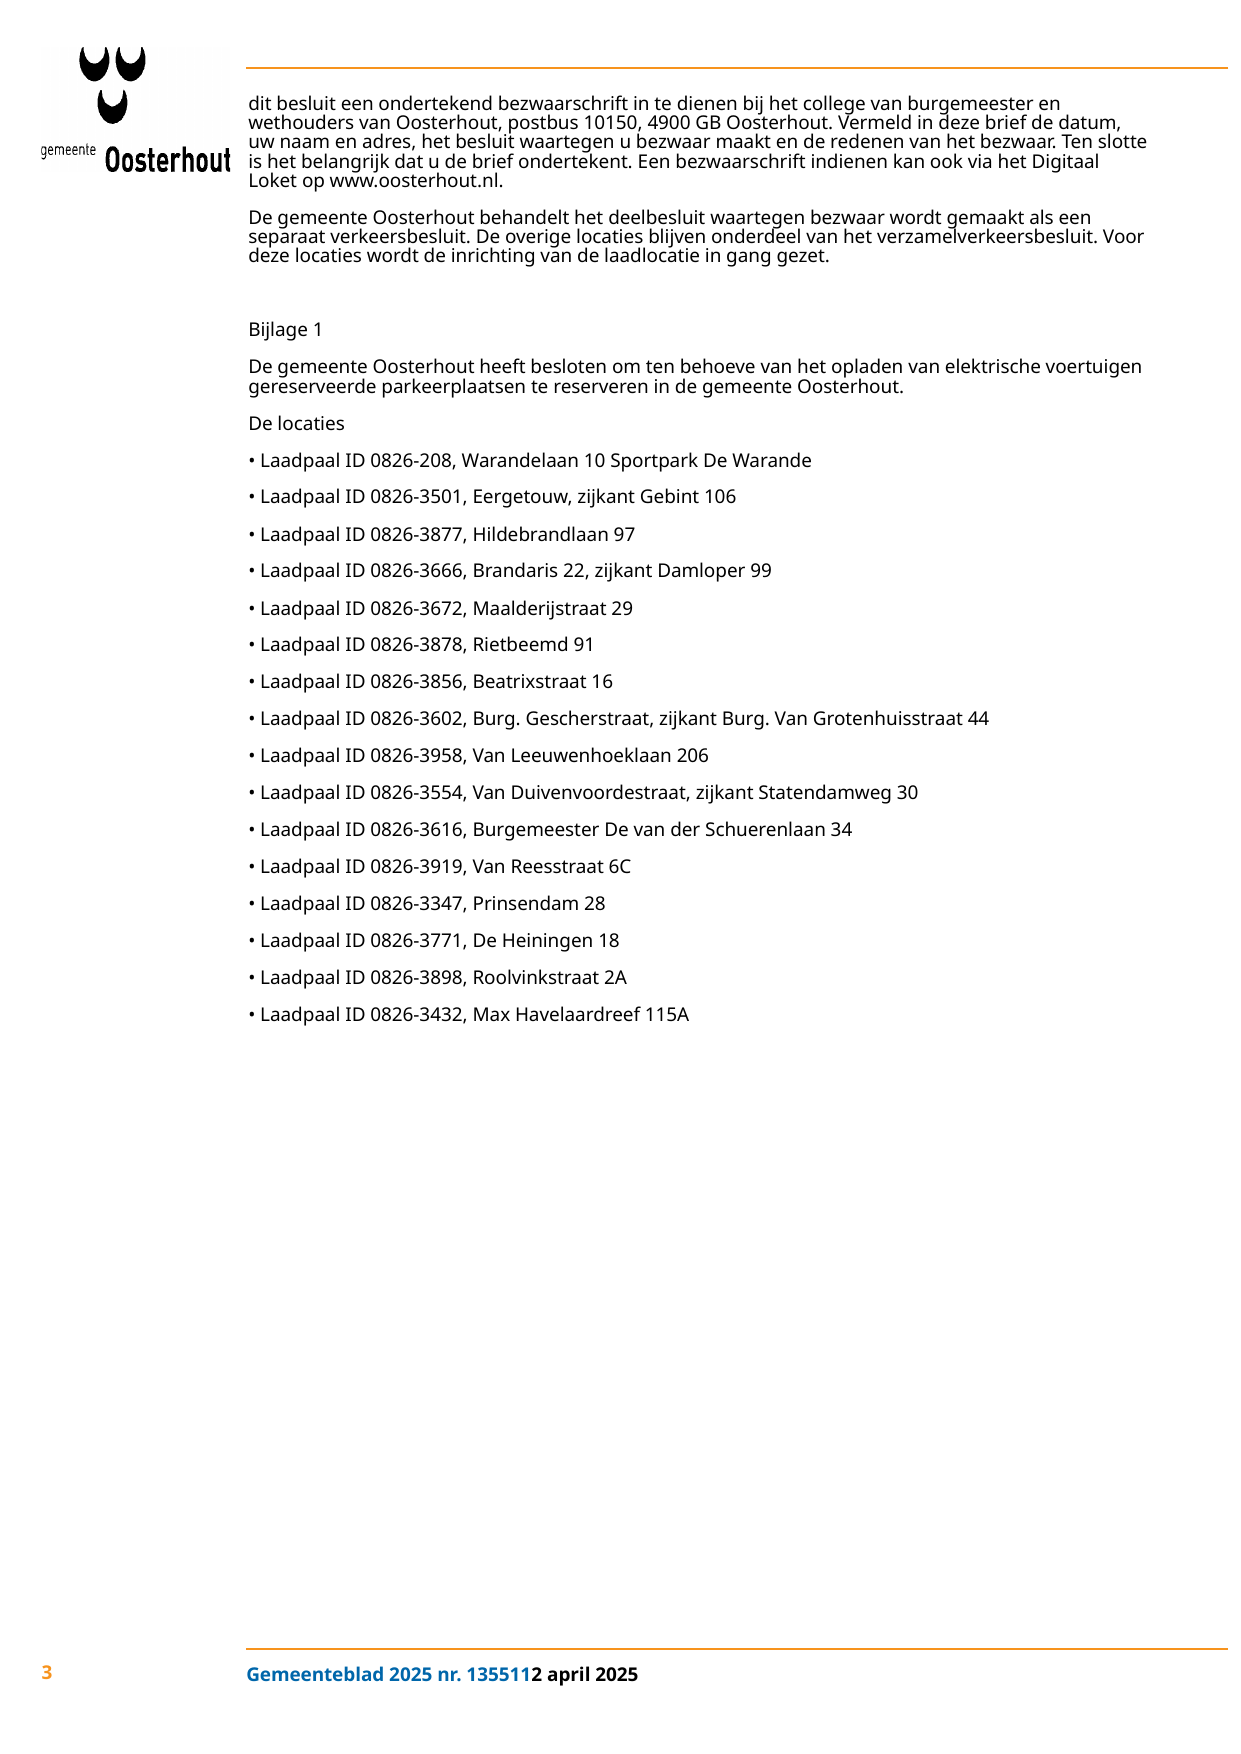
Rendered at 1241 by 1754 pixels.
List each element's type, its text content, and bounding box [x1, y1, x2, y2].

text De gemeente Oosterhout heeft besloten om ten behoeve van het opladen van elektrische voertuigen gereserveerde parkeerplaatsen te reserveren in de gemeente Oosterhout. [248, 358, 1152, 397]
text • Laadpaal ID 0826-3666, Brandaris 22, zijkant Damloper 99 [248, 562, 1152, 582]
text De gemeente Oosterhout behandelt het deelbesluit waartegen bezwaar wordt gemaakt als een separaat verkeersbesluit. De overige locaties blijven onderdeel van het verzamelverkeersbesluit. Voor deze locaties wordt de inrichting van de laadlocatie in gang gezet. [248, 209, 1152, 267]
text • Laadpaal ID 0826-3602, Burg. Gescherstraat, zijkant Burg. Van Grotenhuisstraat 44 [248, 710, 1152, 730]
text • Laadpaal ID 0826-3616, Burgemeester De van der Schuerenlaan 34 [248, 821, 1152, 841]
text • Laadpaal ID 0826-3878, Rietbeemd 91 [248, 636, 1152, 656]
text • Laadpaal ID 0826-208, Warandelaan 10 Sportpark De Warande [248, 452, 1152, 471]
text • Laadpaal ID 0826-3432, Max Havelaardreef 115A [248, 1006, 1152, 1026]
text • Laadpaal ID 0826-3554, Van Duivenvoordestraat, zijkant Statendamweg 30 [248, 784, 1152, 804]
text • Laadpaal ID 0826-3501, Eergetouw, zijkant Gebint 106 [248, 488, 1152, 508]
text • Laadpaal ID 0826-3672, Maalderijstraat 29 [248, 599, 1152, 619]
text • Laadpaal ID 0826-3771, De Heiningen 18 [248, 932, 1152, 952]
text De locaties [248, 414, 1152, 434]
text • Laadpaal ID 0826-3958, Van Leeuwenhoeklaan 206 [248, 747, 1152, 767]
text • Laadpaal ID 0826-3856, Beatrixstraat 16 [248, 673, 1152, 693]
text dit besluit een ondertekend bezwaarschrift in te dienen bij het college van burgemeester en wethouders van Oosterhout, postbus 10150, 4900 GB Oosterhout. Vermeld in deze brief de datum, uw naam en adres, het besluit waartegen u bezwaar maakt en de redenen van het bezwaar. Ten slotte is het belangrijk dat u de brief ondertekent. Een bezwaarschrift indienen kan ook via het Digitaal Loket op www.oosterhout.nl. [248, 95, 1152, 191]
text • Laadpaal ID 0826-3347, Prinsendam 28 [248, 895, 1152, 914]
picture [41, 47, 231, 172]
text • Laadpaal ID 0826-3877, Hildebrandlaan 97 [248, 526, 1152, 545]
text • Laadpaal ID 0826-3919, Van Reesstraat 6C [248, 858, 1152, 878]
text Bijlage 1 [248, 321, 1152, 341]
text • Laadpaal ID 0826-3898, Roolvinkstraat 2A [248, 969, 1152, 988]
